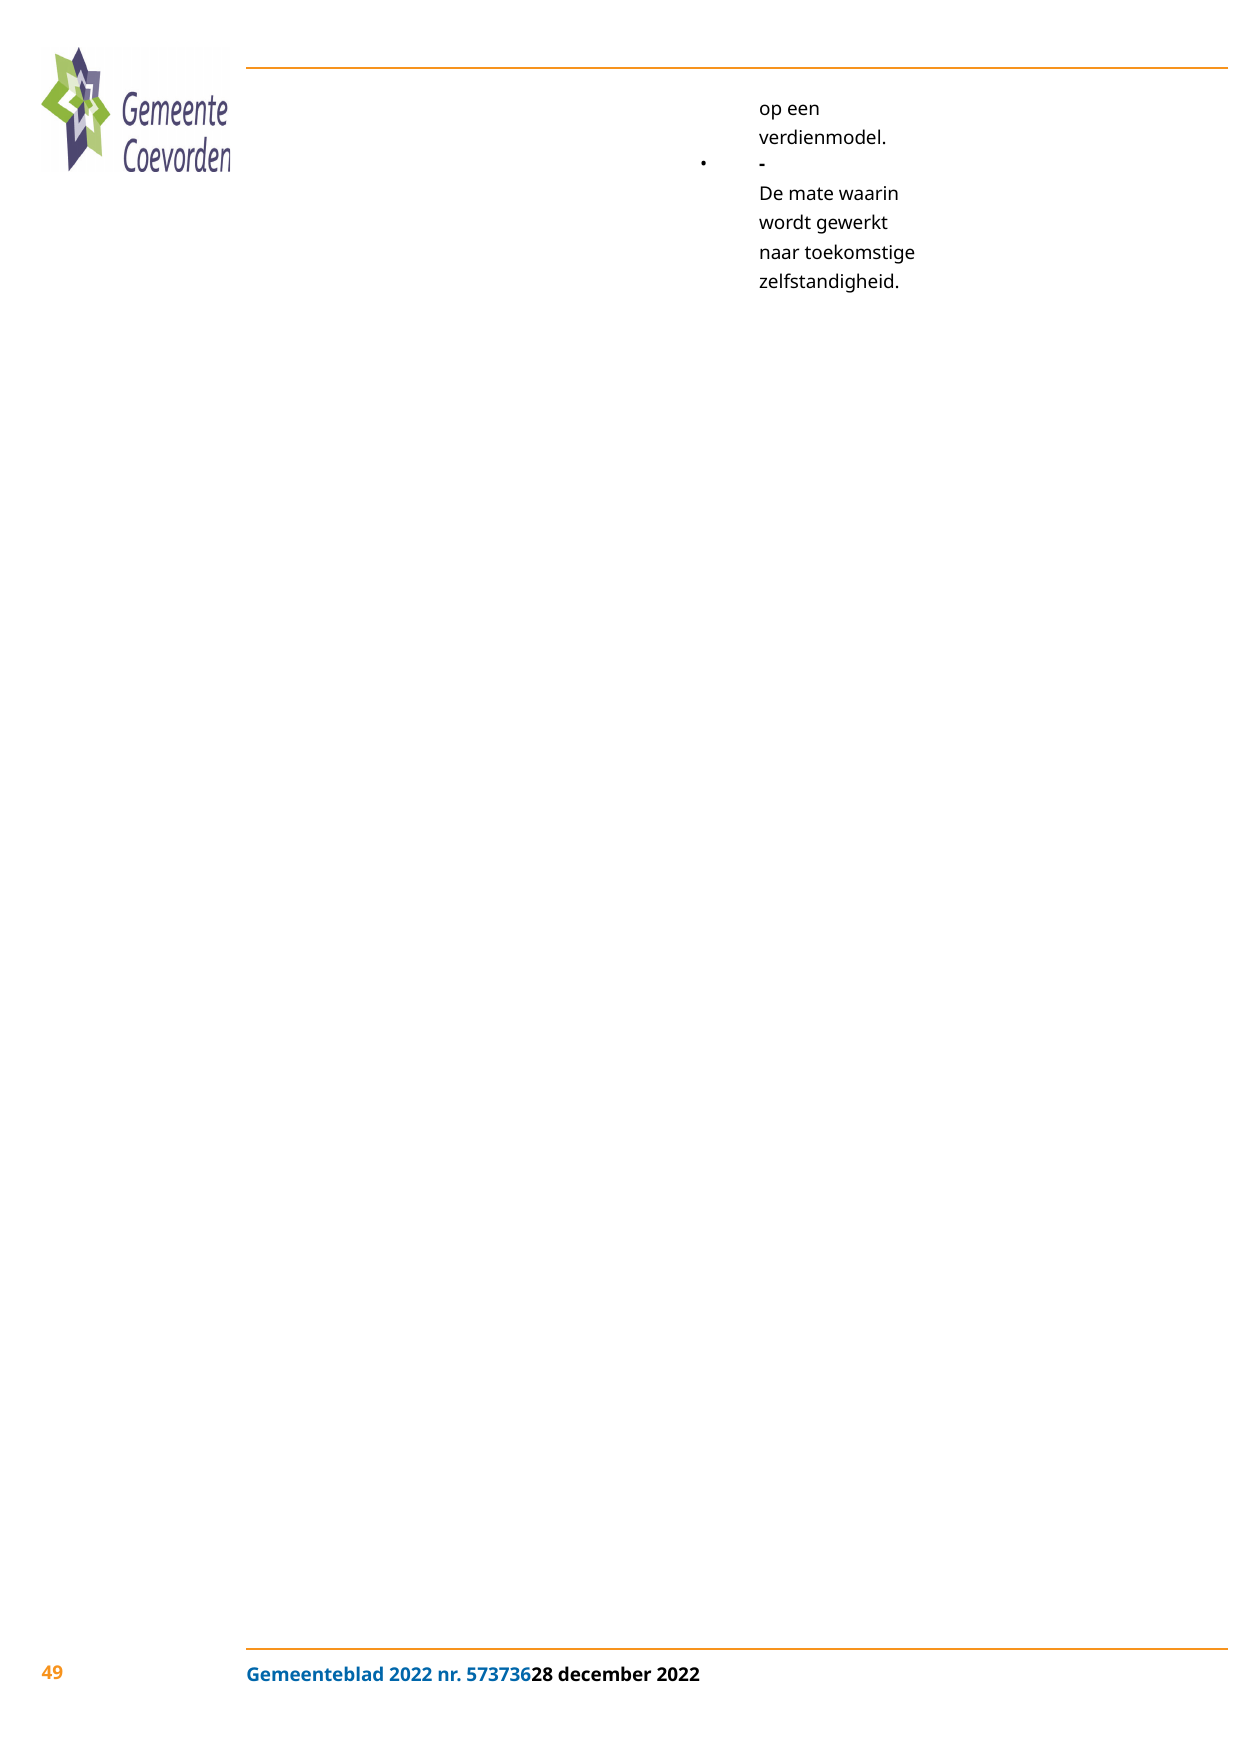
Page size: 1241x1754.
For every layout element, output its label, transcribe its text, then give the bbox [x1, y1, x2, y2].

table_cell op een verdienmodel. [700, 95, 926, 150]
table_cell [926, 150, 1152, 294]
table_cell [474, 95, 700, 294]
table_cell [926, 95, 1152, 150]
picture [41, 47, 231, 172]
table_cell - De mate waarin wordt gewerkt naar toekomstige zelfstandigheid. [700, 150, 926, 294]
table_cell [248, 95, 474, 294]
